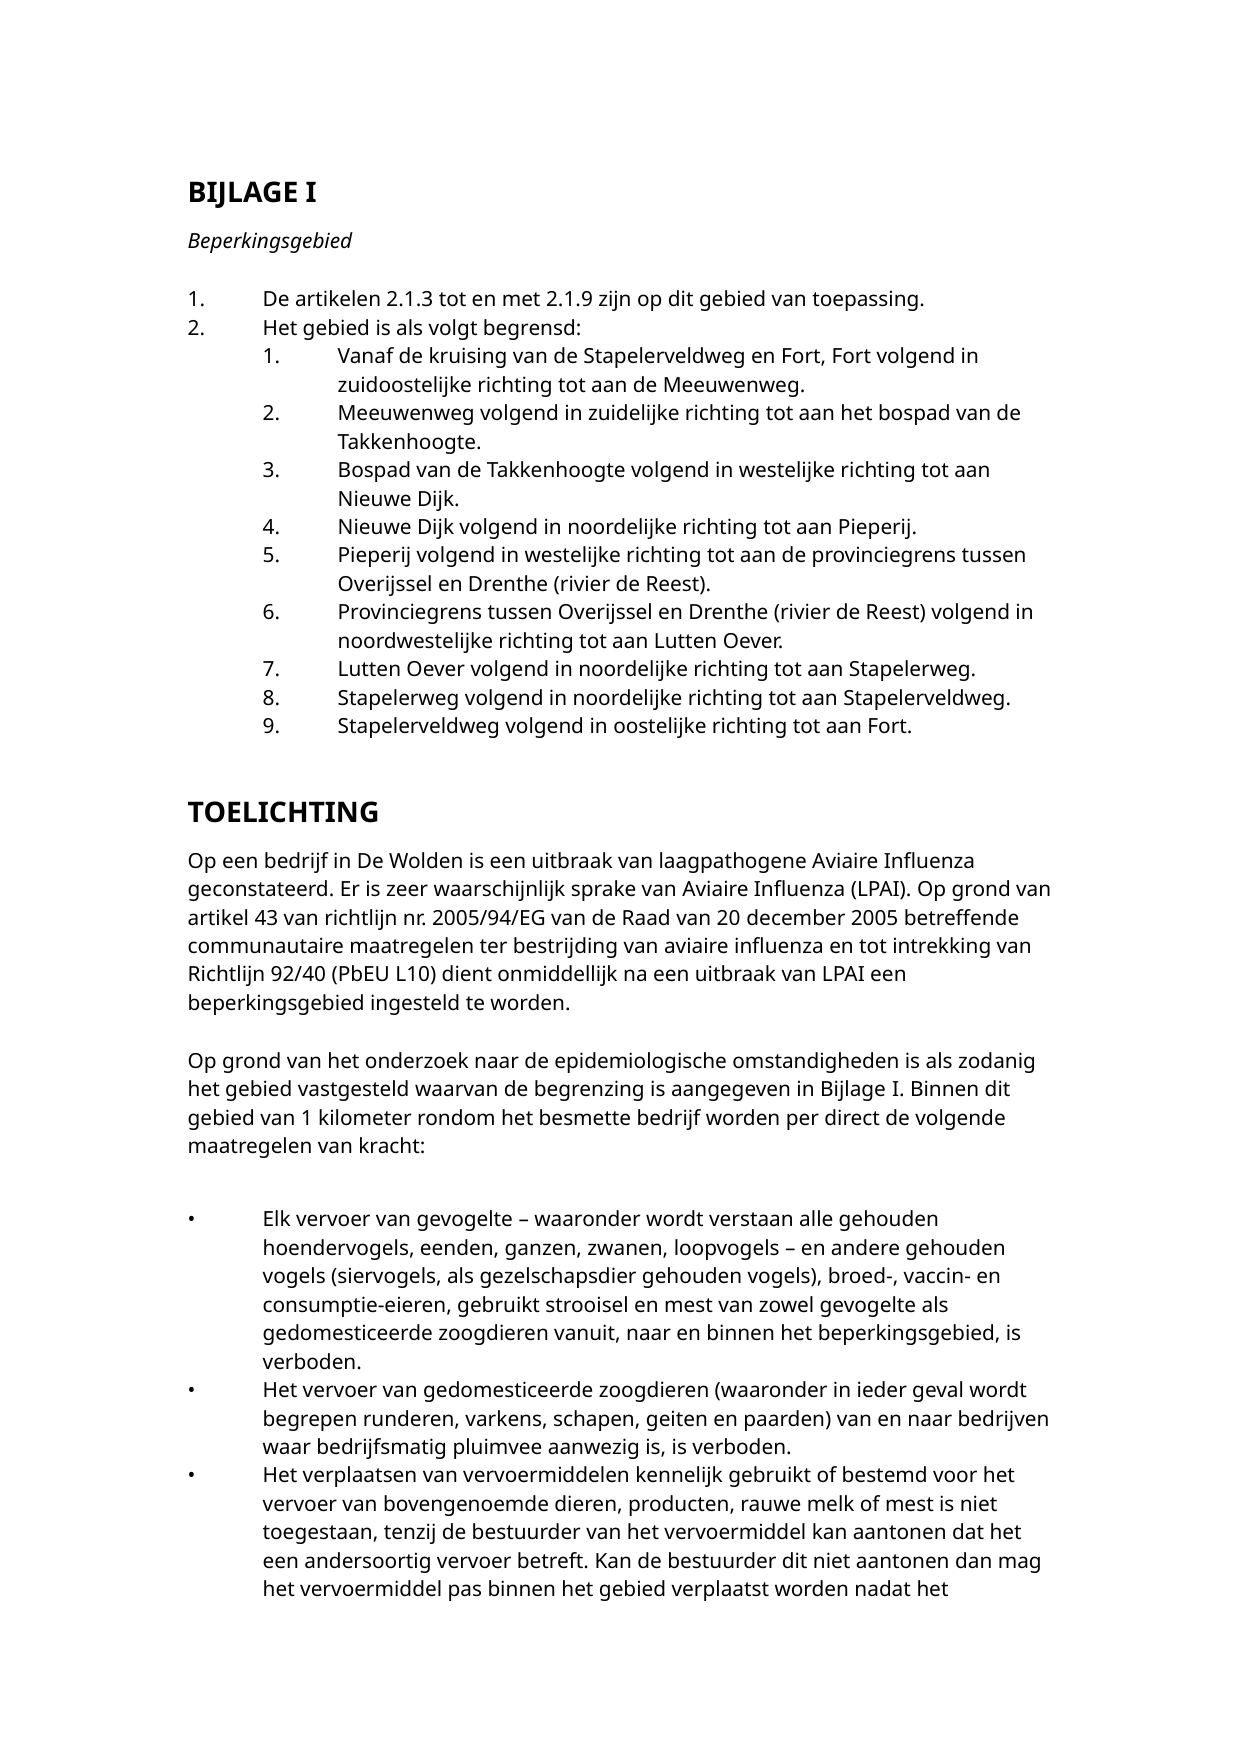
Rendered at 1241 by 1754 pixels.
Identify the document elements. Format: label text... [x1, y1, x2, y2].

list Het verplaatsen van vervoermiddelen kennelijk gebruikt of bestemd voor het vervoer van bovengenoemde dieren, producten, rauwe melk of mest is niet toegestaan, tenzij de bestuurder van het vervoermiddel kan aantonen dat het een andersoortig vervoer betreft. Kan de bestuurder dit niet aantonen dan mag het vervoermiddel pas binnen het gebied verplaatst worden nadat het [187, 1461, 1053, 1603]
list Lutten Oever volgend in noordelijke richting tot aan Stapelerweg. [262, 654, 1053, 683]
list Nieuwe Dijk volgend in noordelijke richting tot aan Pieperij. [262, 512, 1053, 541]
list Meeuwenweg volgend in zuidelijke richting tot aan het bospad van de Takkenhoogte. [262, 398, 1053, 455]
list Het vervoer van gedomesticeerde zoogdieren (waaronder in ieder geval wordt begrepen runderen, varkens, schapen, geiten en paarden) van en naar bedrijven waar bedrijfsmatig pluimvee aanwezig is, is verboden. [187, 1375, 1053, 1461]
text Op grond van het onderzoek naar de epidemiologische omstandigheden is als zodanig het gebied vastgesteld waarvan de begrenzing is aangegeven in Bijlage I. Binnen dit gebied van 1 kilometer rondom het besmette bedrijf worden per direct de volgende maatregelen van kracht: [187, 1046, 1053, 1159]
list Het gebied is als volgt begrensd: [187, 313, 1053, 341]
list Elk vervoer van gevogelte – waaronder wordt verstaan alle gehouden hoendervogels, eenden, ganzen, zwanen, loopvogels – en andere gehouden vogels (siervogels, als gezelschapsdier gehouden vogels), broed-, vaccin- en consumptie-eieren, gebruikt strooisel en mest van zowel gevogelte als gedomesticeerde zoogdieren vanuit, naar en binnen het beperkingsgebied, is verboden. [187, 1204, 1053, 1375]
list Stapelerweg volgend in noordelijke richting tot aan Stapelerveldweg. [262, 683, 1053, 711]
text Beperkingsgebied [187, 226, 1053, 254]
subtitle BIJLAGE I [187, 172, 1053, 211]
subtitle TOELICHTING [187, 792, 1053, 831]
list De artikelen 2.1.3 tot en met 2.1.9 zijn op dit gebied van toepassing. [187, 284, 1053, 313]
list Pieperij volgend in westelijke richting tot aan de provinciegrens tussen Overijssel en Drenthe (rivier de Reest). [262, 541, 1053, 597]
list Vanaf de kruising van de Stapelerveldweg en Fort, Fort volgend in zuidoostelijke richting tot aan de Meeuwenweg. [262, 341, 1053, 398]
list Provinciegrens tussen Overijssel en Drenthe (rivier de Reest) volgend in noordwestelijke richting tot aan Lutten Oever. [262, 597, 1053, 654]
list Bospad van de Takkenhoogte volgend in westelijke richting tot aan Nieuwe Dijk. [262, 455, 1053, 512]
text Op een bedrijf in De Wolden is een uitbraak van laagpathogene Aviaire Influenza geconstateerd. Er is zeer waarschijnlijk sprake van Aviaire Influenza (LPAI). Op grond van artikel 43 van richtlijn nr. 2005/94/EG van de Raad van 20 december 2005 betreffende communautaire maatregelen ter bestrijding van aviaire influenza en tot intrekking van Richtlijn 92/40 (PbEU L10) dient onmiddellijk na een uitbraak van LPAI een beperkingsgebied ingesteld te worden. [187, 846, 1053, 1016]
list Stapelerveldweg volgend in oostelijke richting tot aan Fort. [262, 711, 1053, 739]
